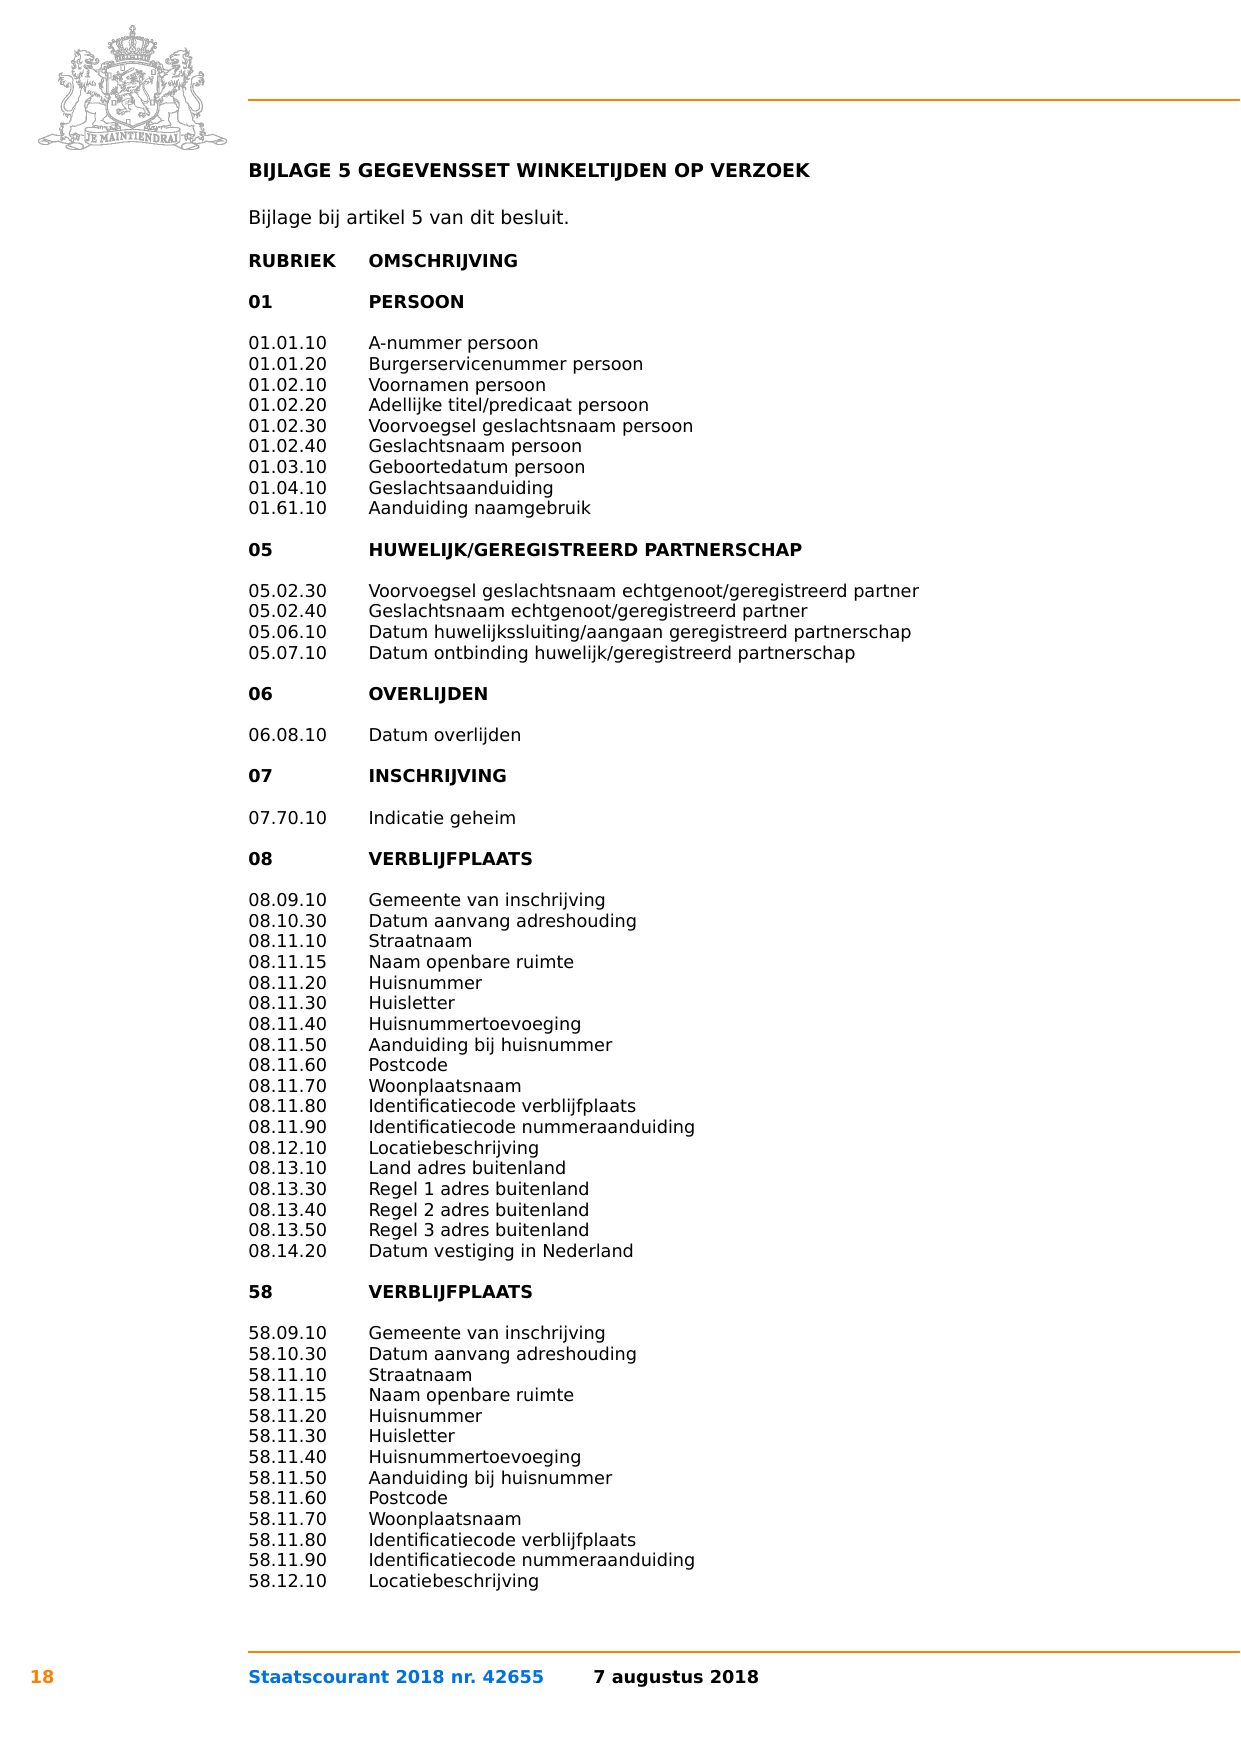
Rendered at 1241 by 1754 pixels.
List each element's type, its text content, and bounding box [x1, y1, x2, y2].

table_cell 58.11.50 [248, 1468, 362, 1488]
table_cell 05.07.10 [248, 643, 362, 663]
table_cell Aanduiding bij huisnummer [363, 1035, 1163, 1055]
table_cell PERSOON [363, 292, 1163, 313]
table_cell Postcode [363, 1488, 1163, 1509]
table_cell 08.13.30 [248, 1179, 362, 1199]
table_cell 08.11.15 [248, 952, 362, 973]
table_cell [363, 560, 1163, 581]
table_cell Woonplaatsnaam [363, 1076, 1163, 1096]
table_cell Geslachtsaanduiding [363, 478, 1163, 498]
table_cell Huisnummer [363, 1406, 1163, 1426]
table_cell 58.11.20 [248, 1406, 362, 1426]
table_cell 01.04.10 [248, 478, 362, 498]
table_cell [363, 746, 1163, 766]
table_cell INSCHRIJVING [363, 766, 1163, 787]
table_cell 08.13.40 [248, 1200, 362, 1220]
table_cell 58.12.10 [248, 1571, 362, 1591]
text Bijlage bij artikel 5 van dit besluit. [248, 207, 1163, 229]
table_cell Regel 3 adres buitenland [363, 1220, 1163, 1241]
picture [38, 25, 227, 150]
table_cell 08.14.20 [248, 1241, 362, 1261]
table_cell 01.02.30 [248, 416, 362, 436]
table_cell VERBLIJFPLAATS [363, 849, 1163, 869]
table_cell Voorvoegsel geslachtsnaam echtgenoot/geregistreerd partner [363, 581, 1163, 601]
table_cell [248, 663, 362, 684]
table_cell 01.01.10 [248, 333, 362, 354]
table_cell 58.11.40 [248, 1447, 362, 1468]
table_cell Datum aanvang adreshouding [363, 911, 1163, 931]
table_cell [248, 870, 362, 890]
table_cell Datum ontbinding huwelijk/geregistreerd partnerschap [363, 643, 1163, 663]
table_cell 08.11.60 [248, 1055, 362, 1076]
table_cell Voornamen persoon [363, 375, 1163, 395]
table_cell [248, 271, 362, 292]
table_cell 08.11.20 [248, 973, 362, 993]
table_cell Adellijke titel/predicaat persoon [363, 395, 1163, 416]
table_cell Gemeente van inschrijving [363, 890, 1163, 911]
table_cell 58.09.10 [248, 1323, 362, 1344]
table_cell [248, 787, 362, 808]
table_cell Woonplaatsnaam [363, 1509, 1163, 1529]
table_cell Huisnummertoevoeging [363, 1014, 1163, 1034]
table_cell Identificatiecode verblijfplaats [363, 1096, 1163, 1117]
table_header OMSCHRIJVING [363, 251, 1163, 271]
table_header RUBRIEK [248, 251, 362, 271]
table_cell Geslachtsnaam persoon [363, 436, 1163, 457]
table_cell Geboortedatum persoon [363, 457, 1163, 478]
table_cell [248, 746, 362, 766]
table_cell 05.06.10 [248, 622, 362, 643]
table_cell 06 [248, 684, 362, 704]
table_cell [248, 1261, 362, 1282]
table_cell 08.11.10 [248, 931, 362, 952]
table_cell Regel 2 adres buitenland [363, 1200, 1163, 1220]
table_cell 08.11.40 [248, 1014, 362, 1034]
table_cell [363, 271, 1163, 292]
table_cell [248, 1303, 362, 1323]
table_cell 05 [248, 540, 362, 560]
table_cell [363, 787, 1163, 808]
table_cell Huisnummertoevoeging [363, 1447, 1163, 1468]
table_cell 01 [248, 292, 362, 313]
table_cell 58.11.90 [248, 1550, 362, 1571]
table_cell 58.11.70 [248, 1509, 362, 1529]
table_cell Identificatiecode verblijfplaats [363, 1530, 1163, 1550]
table_cell Aanduiding bij huisnummer [363, 1468, 1163, 1488]
table_cell 08.11.50 [248, 1035, 362, 1055]
table_cell 01.61.10 [248, 498, 362, 519]
table_cell [248, 705, 362, 725]
table_cell Postcode [363, 1055, 1163, 1076]
table_cell 08.10.30 [248, 911, 362, 931]
table_cell Identificatiecode nummeraanduiding [363, 1550, 1163, 1571]
table_cell 06.08.10 [248, 725, 362, 746]
table_cell 08.11.30 [248, 993, 362, 1014]
table_cell [363, 519, 1163, 539]
table_cell 08.13.10 [248, 1158, 362, 1179]
table_cell 58.11.80 [248, 1530, 362, 1550]
table_cell 08.09.10 [248, 890, 362, 911]
table_cell Burgerservicenummer persoon [363, 354, 1163, 374]
table_cell 01.02.40 [248, 436, 362, 457]
table_cell 08.11.90 [248, 1117, 362, 1138]
table_cell 08.11.70 [248, 1076, 362, 1096]
table_cell OVERLIJDEN [363, 684, 1163, 704]
table_cell Gemeente van inschrijving [363, 1323, 1163, 1344]
table_cell 58.11.10 [248, 1365, 362, 1385]
table_cell 08.13.50 [248, 1220, 362, 1241]
table_cell Naam openbare ruimte [363, 952, 1163, 973]
table_cell [248, 313, 362, 333]
table_cell HUWELIJK/GEREGISTREERD PARTNERSCHAP [363, 540, 1163, 560]
table_cell Datum vestiging in Nederland [363, 1241, 1163, 1261]
table_cell 58.11.15 [248, 1385, 362, 1406]
table_cell Straatnaam [363, 1365, 1163, 1385]
table_cell Huisnummer [363, 973, 1163, 993]
table_cell 05.02.30 [248, 581, 362, 601]
table_cell Geslachtsnaam echtgenoot/geregistreerd partner [363, 601, 1163, 622]
table_cell 08 [248, 849, 362, 869]
table_cell Aanduiding naamgebruik [363, 498, 1163, 519]
table_cell 01.01.20 [248, 354, 362, 374]
table_cell Identificatiecode nummeraanduiding [363, 1117, 1163, 1138]
table_cell 08.12.10 [248, 1138, 362, 1158]
table_cell 05.02.40 [248, 601, 362, 622]
table_cell Datum overlijden [363, 725, 1163, 746]
table_cell 08.11.80 [248, 1096, 362, 1117]
table_cell [363, 663, 1163, 684]
table_cell Straatnaam [363, 931, 1163, 952]
table_cell [363, 828, 1163, 849]
table_cell Huisletter [363, 1426, 1163, 1447]
table_cell 07 [248, 766, 362, 787]
table_cell VERBLIJFPLAATS [363, 1282, 1163, 1303]
table_cell 07.70.10 [248, 808, 362, 828]
table_cell [363, 705, 1163, 725]
table_cell 01.02.10 [248, 375, 362, 395]
table_cell 58.11.60 [248, 1488, 362, 1509]
table_cell Datum huwelijkssluiting/aangaan geregistreerd partnerschap [363, 622, 1163, 643]
table_cell Huisletter [363, 993, 1163, 1014]
table_cell [248, 828, 362, 849]
table_cell 58.10.30 [248, 1344, 362, 1364]
table_cell 58.11.30 [248, 1426, 362, 1447]
table_cell Datum aanvang adreshouding [363, 1344, 1163, 1364]
table_cell [363, 870, 1163, 890]
table_cell 58 [248, 1282, 362, 1303]
subtitle BIJLAGE 5 GEGEVENSSET WINKELTIJDEN OP VERZOEK [248, 160, 1163, 182]
table_cell [363, 1303, 1163, 1323]
table_cell Voorvoegsel geslachtsnaam persoon [363, 416, 1163, 436]
table_cell Regel 1 adres buitenland [363, 1179, 1163, 1199]
table_cell Locatiebeschrijving [363, 1138, 1163, 1158]
table_cell Land adres buitenland [363, 1158, 1163, 1179]
table_cell Locatiebeschrijving [363, 1571, 1163, 1591]
table_cell Naam openbare ruimte [363, 1385, 1163, 1406]
table_cell A-nummer persoon [363, 333, 1163, 354]
table_cell [363, 313, 1163, 333]
table_cell Indicatie geheim [363, 808, 1163, 828]
table_cell [248, 519, 362, 539]
table_cell [248, 560, 362, 581]
table_cell [363, 1261, 1163, 1282]
table_cell 01.03.10 [248, 457, 362, 478]
table_cell 01.02.20 [248, 395, 362, 416]
